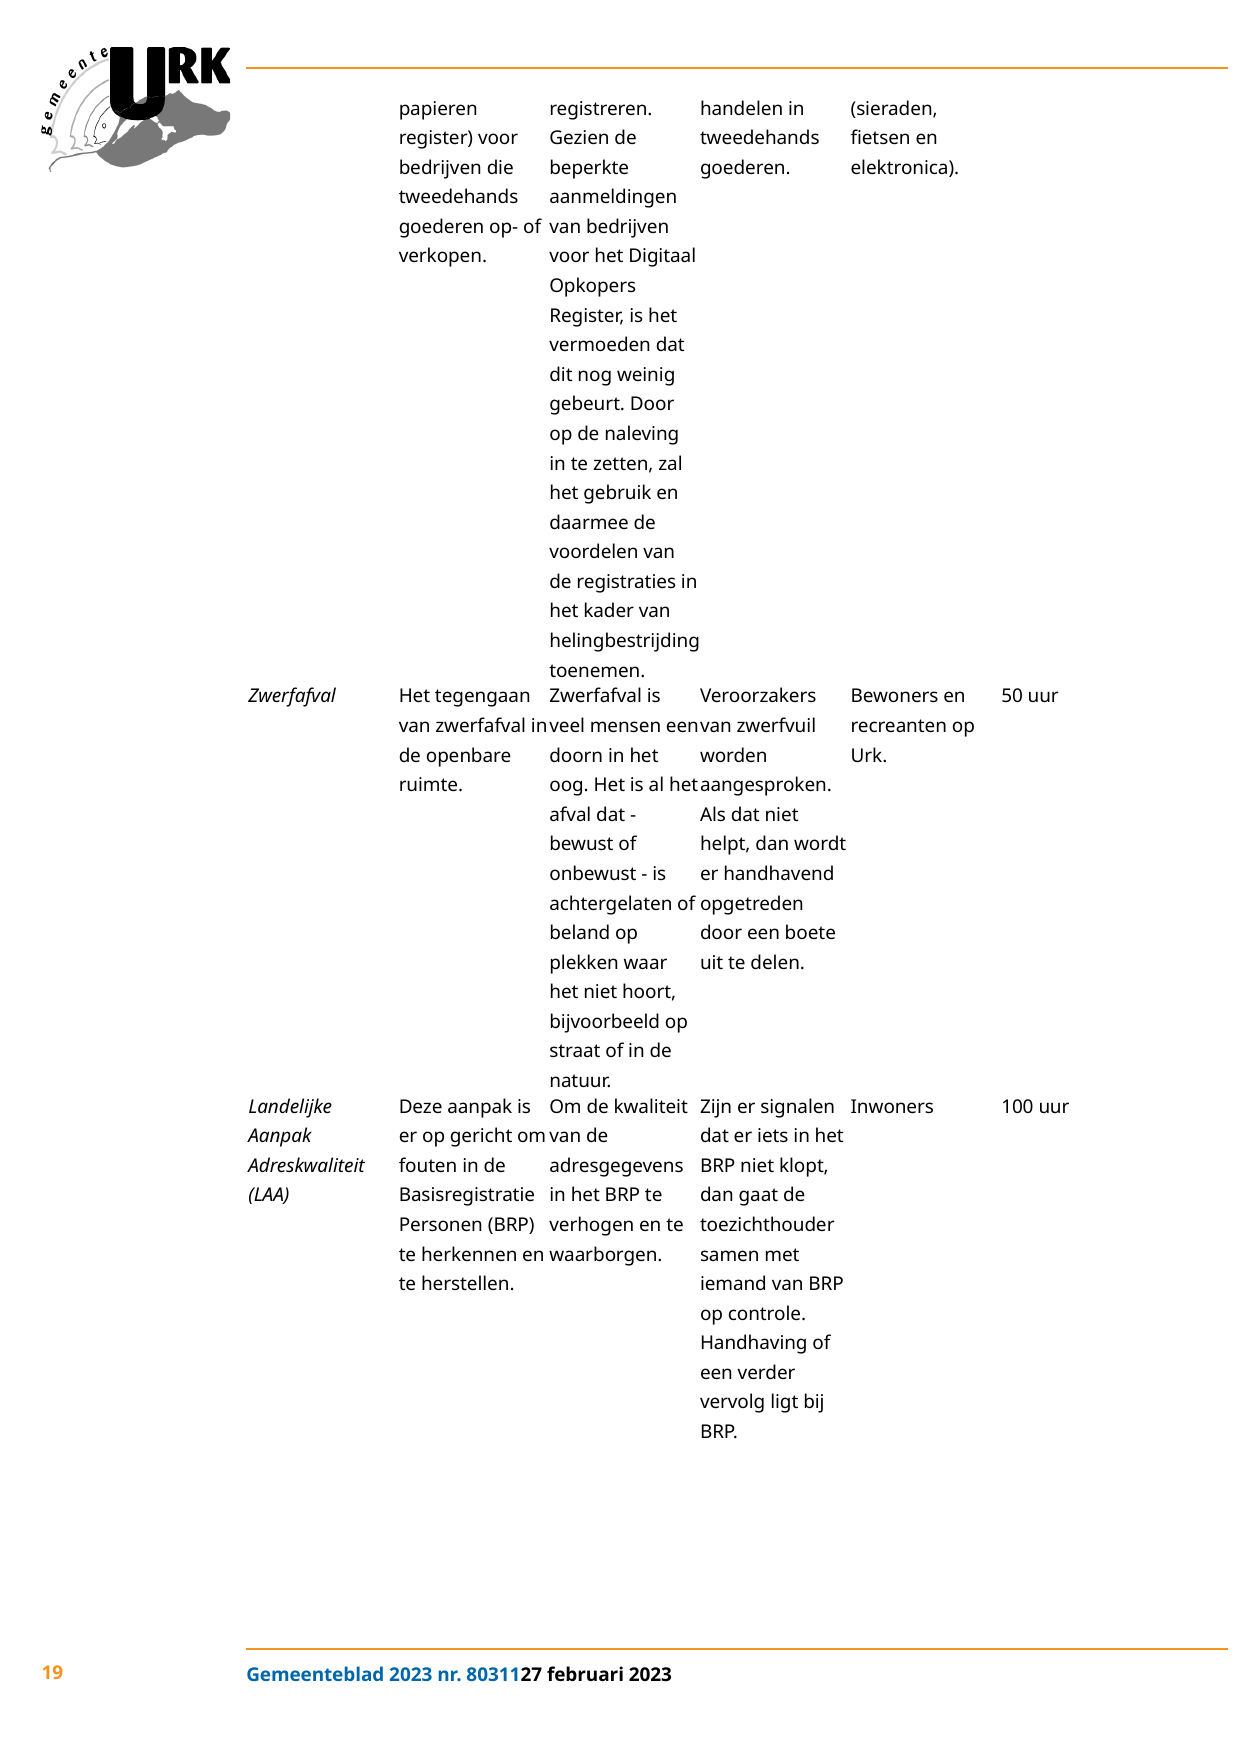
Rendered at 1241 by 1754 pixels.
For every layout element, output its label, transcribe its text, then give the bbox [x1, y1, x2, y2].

table_cell Veroorzakers van zwerfvuil worden aangesproken. Als dat niet helpt, dan wordt er handhavend opgetreden door een boete uit te delen. [700, 683, 850, 1093]
table_cell Inwoners [850, 1093, 1001, 1444]
table_cell Zwerfafval [248, 683, 398, 1093]
table_cell Zijn er signalen dat er iets in het BRP niet klopt, dan gaat de toezichthouder samen met iemand van BRP op controle. Handhaving of een verder vervolg ligt bij BRP. [700, 1093, 850, 1444]
table_cell [248, 95, 398, 683]
table_cell Het tegengaan van zwerfafval in de openbare ruimte. [399, 683, 549, 1093]
table_cell Om de kwaliteit van de adresgegevens in het BRP te verhogen en te waarborgen. [549, 1093, 700, 1444]
table_cell Zwerfafval is veel mensen een doorn in het oog. Het is al het afval dat - bewust of onbewust - is achtergelaten of beland op plekken waar het niet hoort, bijvoorbeeld op straat of in de natuur. [549, 683, 700, 1093]
table_cell handelen in tweedehands goederen. [700, 95, 850, 683]
table_cell registreren. Gezien de beperkte aanmeldingen van bedrijven voor het Digitaal Opkopers Register, is het vermoeden dat dit nog weinig gebeurt. Door op de naleving in te zetten, zal het gebruik en daarmee de voordelen van de registraties in het kader van helingbestrijding toenemen. [549, 95, 700, 683]
table_cell Deze aanpak is er op gericht om fouten in de Basisregistratie Personen (BRP) te herkennen en te herstellen. [399, 1093, 549, 1444]
table_cell (sieraden, fietsen en elektronica). [850, 95, 1001, 683]
table_cell 100 uur [1001, 1093, 1152, 1444]
picture [41, 47, 231, 172]
table_cell 50 uur [1001, 683, 1152, 1093]
table_cell Landelijke Aanpak Adreskwaliteit (LAA) [248, 1093, 398, 1444]
table_cell [1001, 95, 1152, 683]
table_cell Bewoners en recreanten op Urk. [850, 683, 1001, 1093]
table_cell papieren register) voor bedrijven die tweedehands goederen op- of verkopen. [399, 95, 549, 683]
